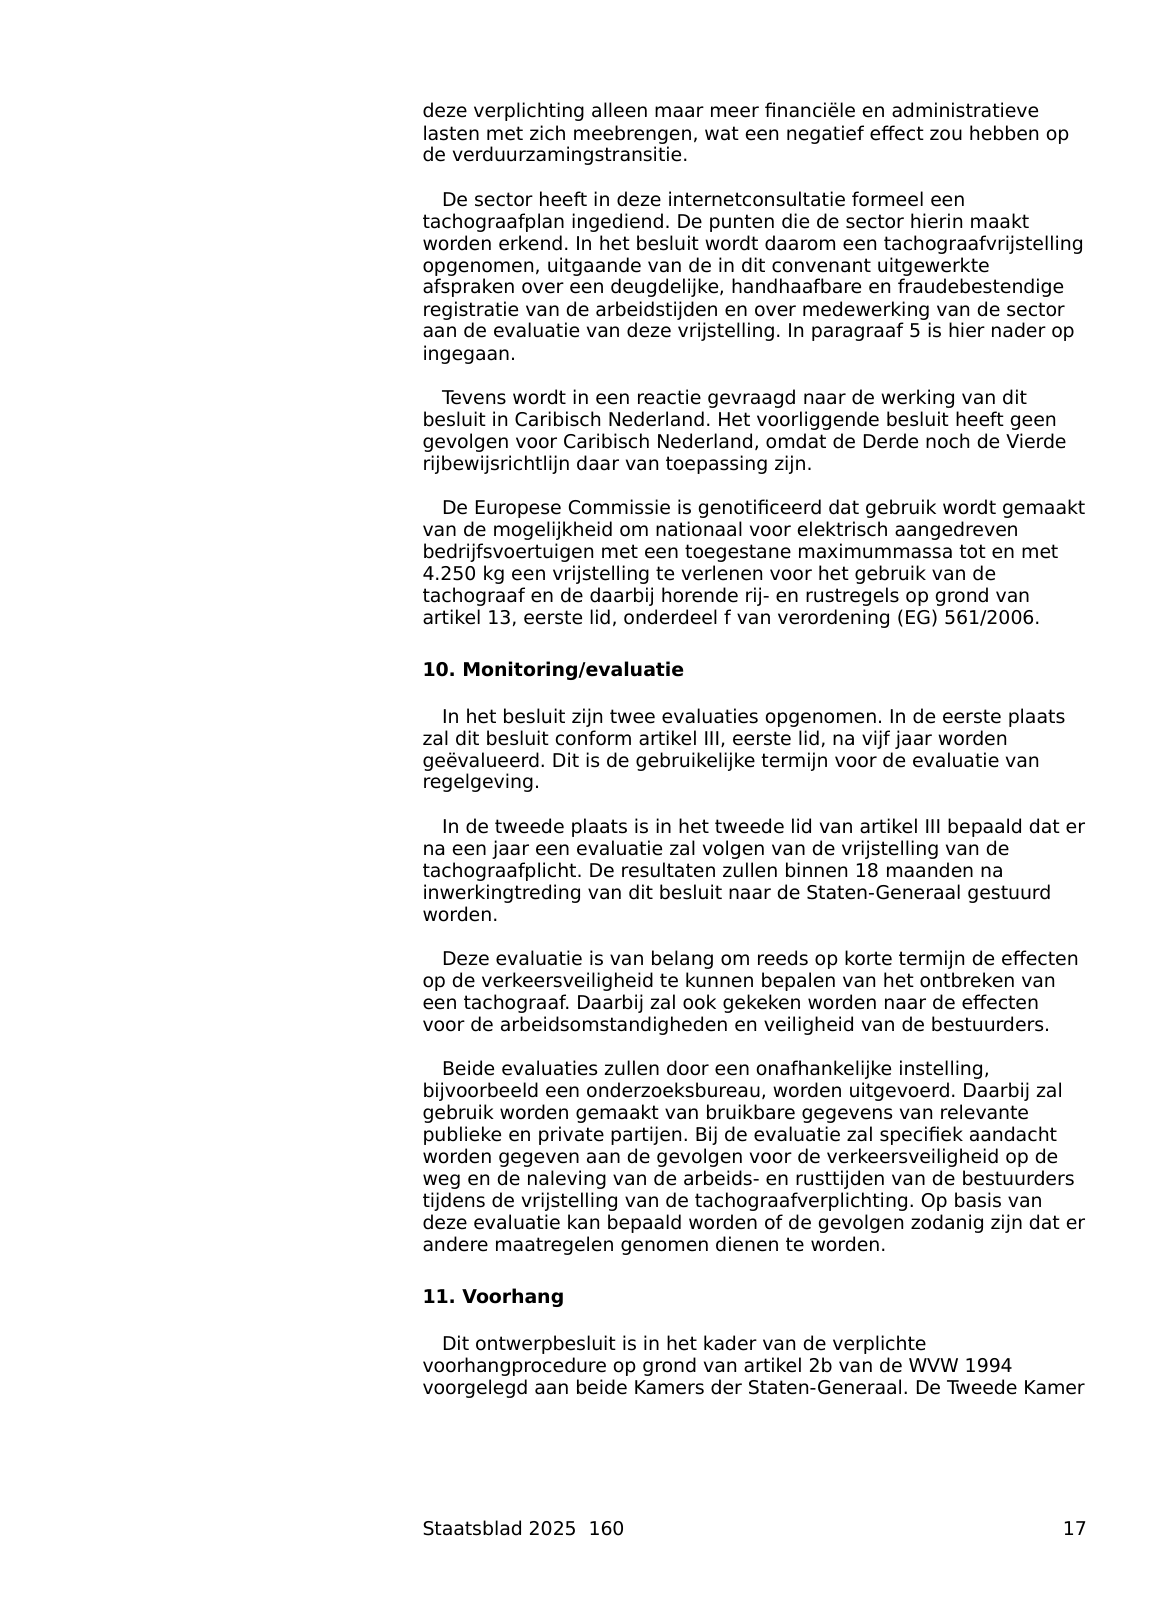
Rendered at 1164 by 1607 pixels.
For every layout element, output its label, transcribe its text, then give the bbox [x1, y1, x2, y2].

subtitle 10. Monitoring/evaluatie [422, 658, 1087, 681]
text Beide evaluaties zullen door een onafhankelijke instelling, bijvoorbeeld een onderzoeksbureau, worden uitgevoerd. Daarbij zal gebruik worden gemaakt van bruikbare gegevens van relevante publieke en private partijen. Bij de evaluatie zal specifiek aandacht worden gegeven aan de gevolgen voor de verkeersveiligheid op de weg en de naleving van de arbeids- en rusttijden van de bestuurders tijdens de vrijstelling van de tachograafverplichting. Op basis van deze evaluatie kan bepaald worden of de gevolgen zodanig zijn dat er andere maatregelen genomen dienen te worden. [422, 1058, 1087, 1256]
text In het besluit zijn twee evaluaties opgenomen. In de eerste plaats zal dit besluit conform artikel III, eerste lid, na vijf jaar worden geëvalueerd. Dit is de gebruikelijke termijn voor de evaluatie van regelgeving. [422, 706, 1087, 793]
text In de tweede plaats is in het tweede lid van artikel III bepaald dat er na een jaar een evaluatie zal volgen van de vrijstelling van de tachograafplicht. De resultaten zullen binnen 18 maanden na inwerkingtreding van dit besluit naar de Staten-Generaal gestuurd worden. [422, 816, 1087, 926]
text Deze evaluatie is van belang om reeds op korte termijn de effecten op de verkeersveiligheid te kunnen bepalen van het ontbreken van een tachograaf. Daarbij zal ook gekeken worden naar de effecten voor de arbeidsomstandigheden en veiligheid van de bestuurders. [422, 948, 1087, 1036]
subtitle 11. Voorhang [422, 1286, 1087, 1308]
text De sector heeft in deze internetconsultatie formeel een tachograafplan ingediend. De punten die de sector hierin maakt worden erkend. In het besluit wordt daarom een tachograafvrijstelling opgenomen, uitgaande van de in dit convenant uitgewerkte afspraken over een deugdelijke, handhaafbare en fraudebestendige registratie van de arbeidstijden en over medewerking van de sector aan de evaluatie van deze vrijstelling. In paragraaf 5 is hier nader op ingegaan. [422, 188, 1087, 364]
text Dit ontwerpbesluit is in het kader van de verplichte voorhangprocedure op grond van artikel 2b van de WVW 1994 voorgelegd aan beide Kamers der Staten-Generaal. De Tweede Kamer [422, 1333, 1087, 1398]
text Tevens wordt in een reactie gevraagd naar de werking van dit besluit in Caribisch Nederland. Het voorliggende besluit heeft geen gevolgen voor Caribisch Nederland, omdat de Derde noch de Vierde rijbewijsrichtlijn daar van toepassing zijn. [422, 387, 1087, 474]
text deze verplichting alleen maar meer financiële en administratieve lasten met zich meebrengen, wat een negatief effect zou hebben op de verduurzamingstransitie. [422, 100, 1087, 166]
text De Europese Commissie is genotificeerd dat gebruik wordt gemaakt van de mogelijkheid om nationaal voor elektrisch aangedreven bedrijfsvoertuigen met een toegestane maximummassa tot en met 4.250 kg een vrijstelling te verlenen voor het gebruik van de tachograaf en de daarbij horende rij- en rustregels op grond van artikel 13, eerste lid, onderdeel f van verordening (EG) 561/2006. [422, 497, 1087, 628]
